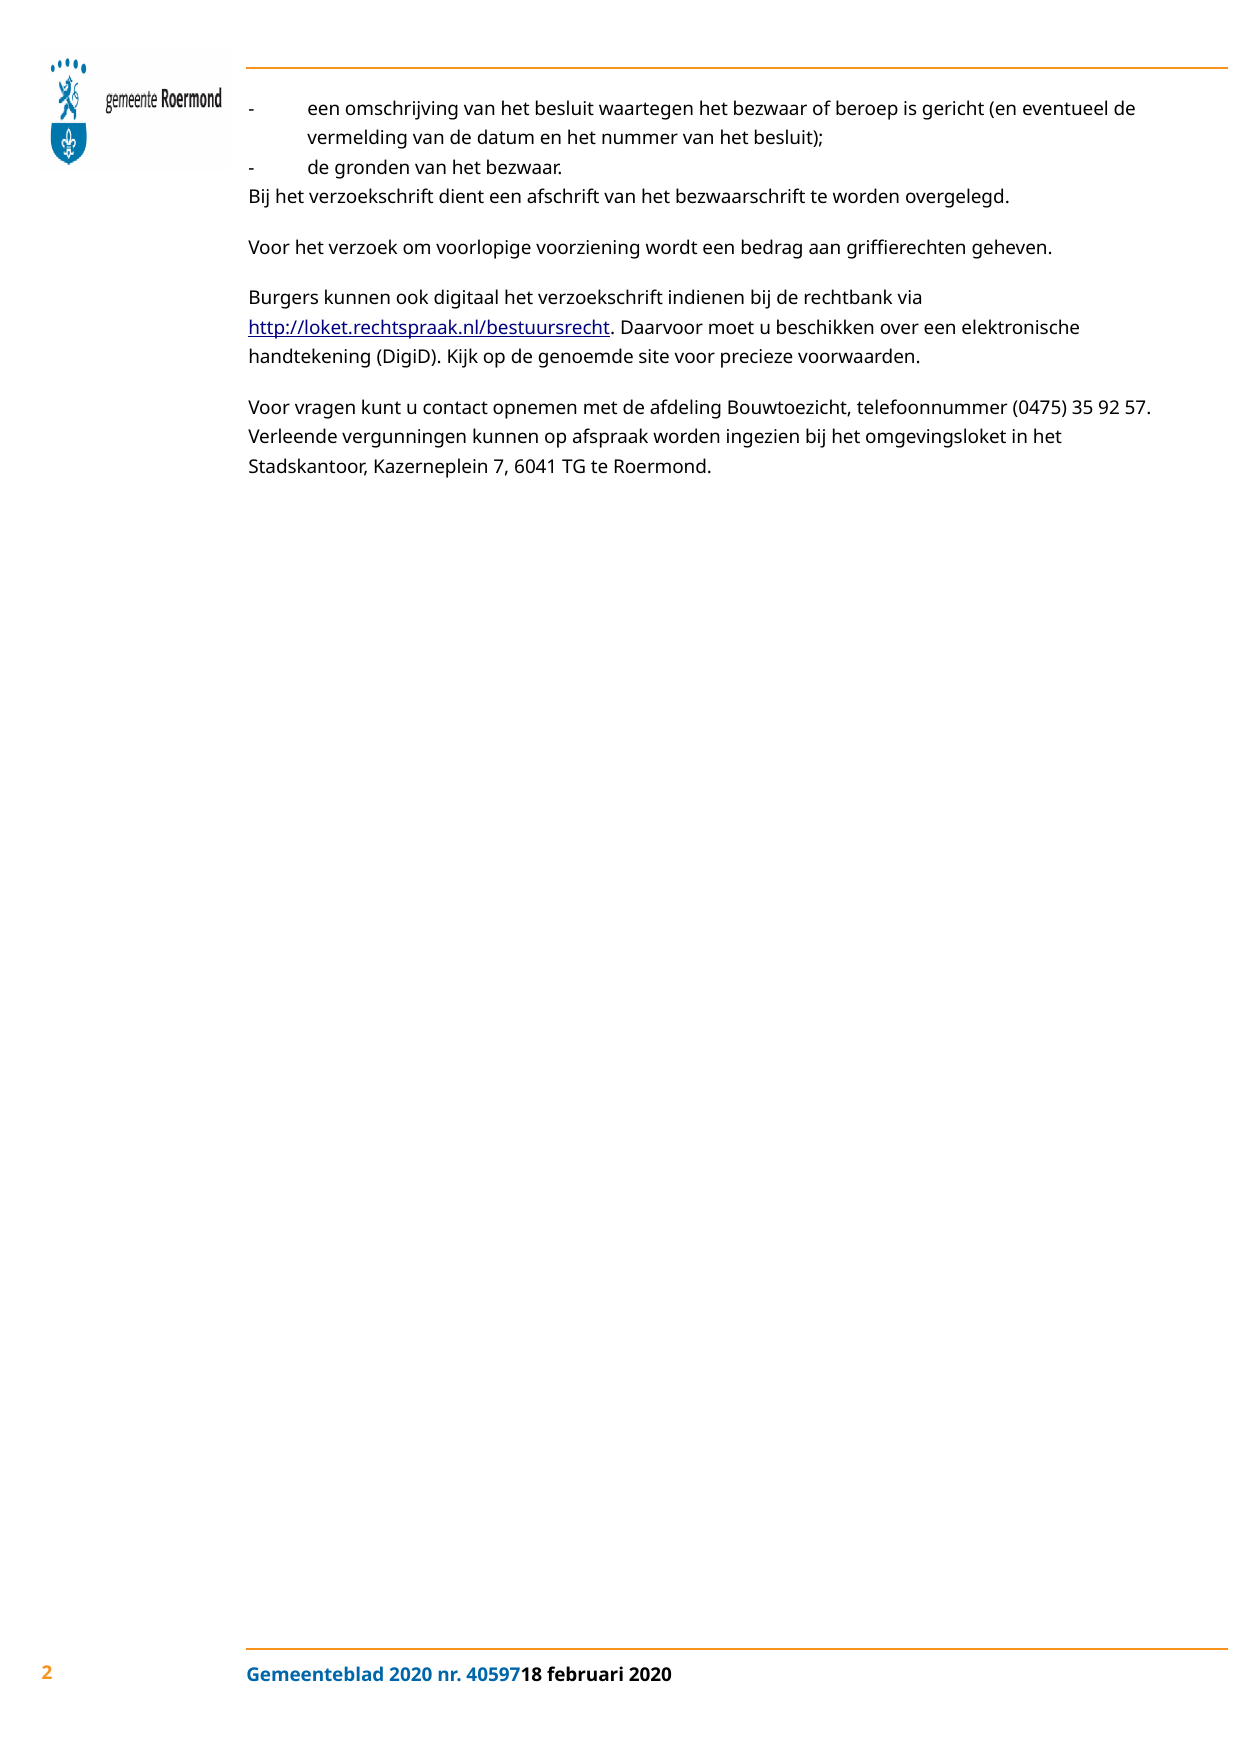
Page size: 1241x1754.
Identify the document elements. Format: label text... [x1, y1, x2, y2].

text Voor het verzoek om voorlopige voorziening wordt een bedrag aan griffierechten geheven. [248, 234, 1152, 260]
list een omschrijving van het besluit waartegen het bezwaar of beroep is gericht (en eventueel de vermelding van de datum en het nummer van het besluit); [248, 95, 1152, 150]
picture [41, 47, 231, 172]
text Voor vragen kunt u contact opnemen met de afdeling Bouwtoezicht, telefoonnummer (0475) 35 92 57. Verleende vergunningen kunnen op afspraak worden ingezien bij het omgevingsloket in het Stadskantoor, Kazerneplein 7, 6041 TG te Roermond. [248, 394, 1152, 479]
text Bij het verzoekschrift dient een afschrift van het bezwaarschrift te worden overgelegd. [248, 183, 1152, 209]
text Burgers kunnen ook digitaal het verzoekschrift indienen bij de rechtbank via http://loket.rechtspraak.nl/bestuursrecht. Daarvoor moet u beschikken over een elektronische handtekening (DigiD). Kijk op de genoemde site voor precieze voorwaarden. [248, 284, 1152, 369]
list de gronden van het bezwaar. [248, 154, 1152, 180]
